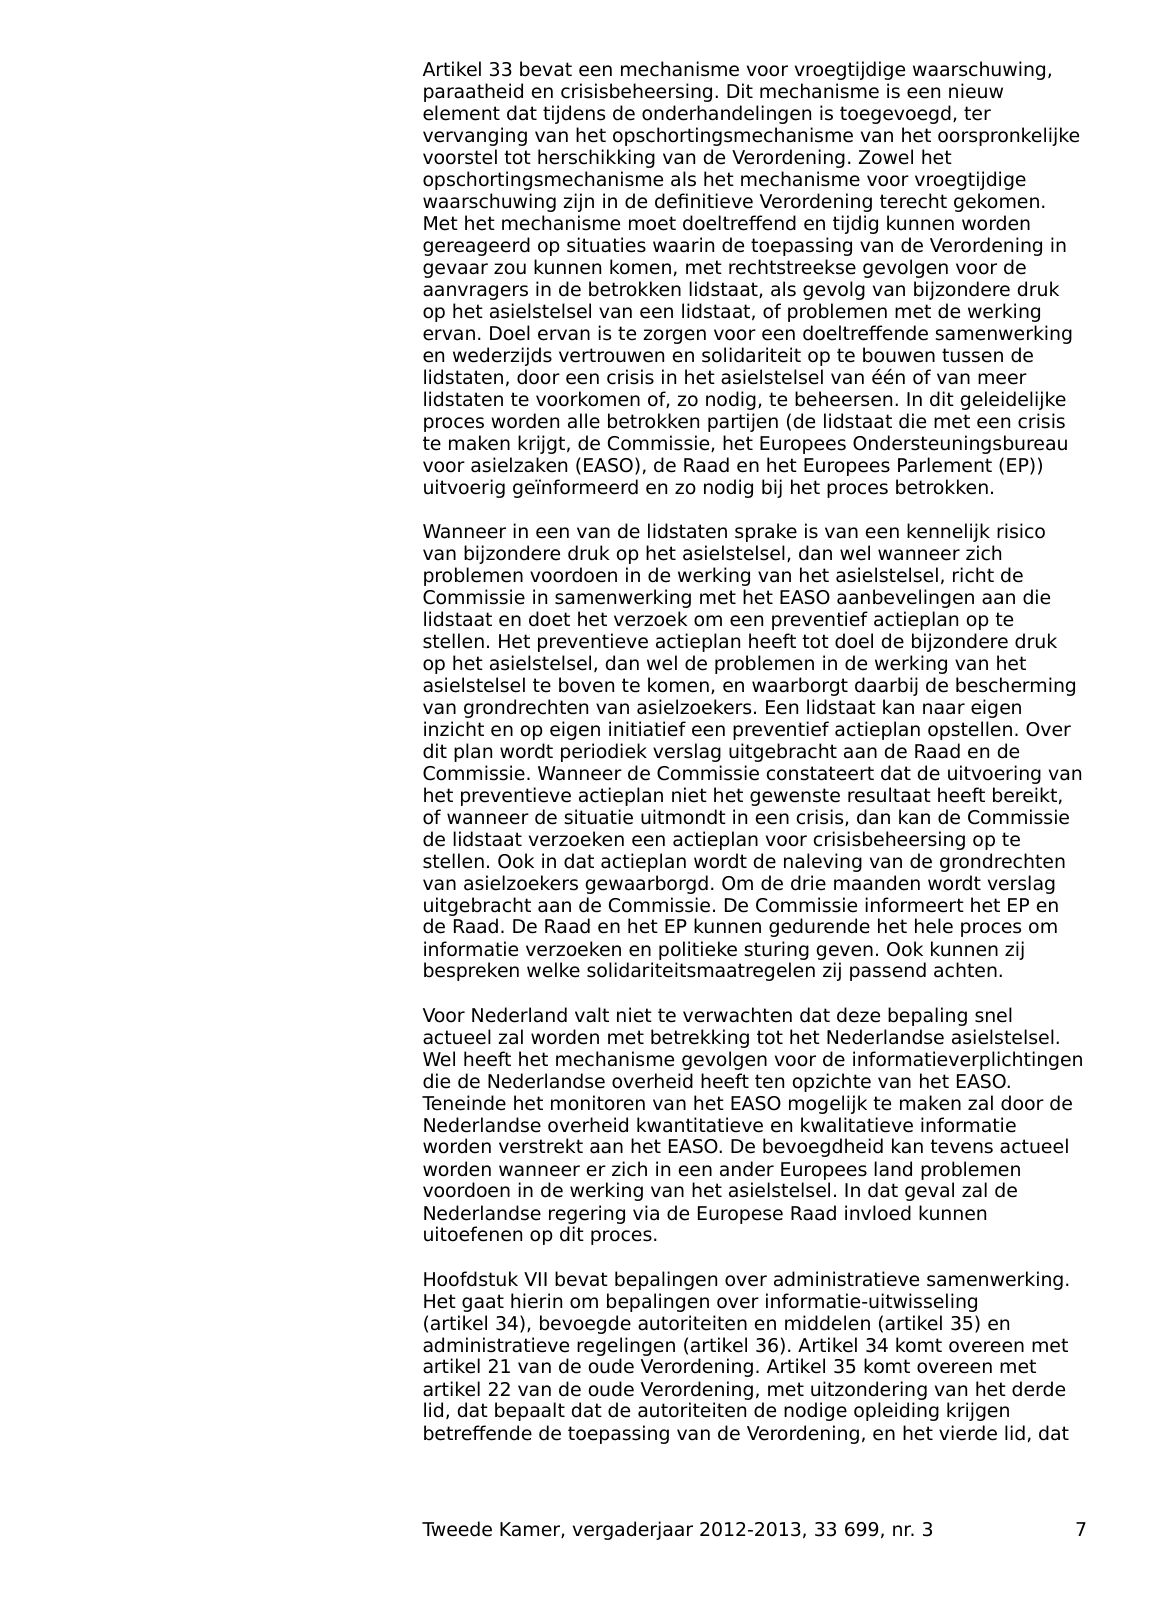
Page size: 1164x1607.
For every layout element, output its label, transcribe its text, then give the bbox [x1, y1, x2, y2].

text Hoofdstuk VII bevat bepalingen over administratieve samenwerking. Het gaat hierin om bepalingen over informatie-uitwisseling (artikel 34), bevoegde autoriteiten en middelen (artikel 35) en administratieve regelingen (artikel 36). Artikel 34 komt overeen met artikel 21 van de oude Verordening. Artikel 35 komt overeen met artikel 22 van de oude Verordening, met uitzondering van het derde lid, dat bepaalt dat de autoriteiten de nodige opleiding krijgen betreffende de toepassing van de Verordening, en het vierde lid, dat [422, 1268, 1087, 1444]
text Wanneer in een van de lidstaten sprake is van een kennelijk risico van bijzondere druk op het asielstelsel, dan wel wanneer zich problemen voordoen in de werking van het asielstelsel, richt de Commissie in samenwerking met het EASO aanbevelingen aan die lidstaat en doet het verzoek om een preventief actieplan op te stellen. Het preventieve actieplan heeft tot doel de bijzondere druk op het asielstelsel, dan wel de problemen in de werking van het asielstelsel te boven te komen, en waarborgt daarbij de bescherming van grondrechten van asielzoekers. Een lidstaat kan naar eigen inzicht en op eigen initiatief een preventief actieplan opstellen. Over dit plan wordt periodiek verslag uitgebracht aan de Raad en de Commissie. Wanneer de Commissie constateert dat de uitvoering van het preventieve actieplan niet het gewenste resultaat heeft bereikt, of wanneer de situatie uitmondt in een crisis, dan kan de Commissie de lidstaat verzoeken een actieplan voor crisisbeheersing op te stellen. Ook in dat actieplan wordt de naleving van de grondrechten van asielzoekers gewaarborgd. Om de drie maanden wordt verslag uitgebracht aan de Commissie. De Commissie informeert het EP en de Raad. De Raad en het EP kunnen gedurende het hele proces om informatie verzoeken en politieke sturing geven. Ook kunnen zij bespreken welke solidariteitsmaatregelen zij passend achten. [422, 521, 1087, 982]
text Artikel 33 bevat een mechanisme voor vroegtijdige waarschuwing, paraatheid en crisisbeheersing. Dit mechanisme is een nieuw element dat tijdens de onderhandelingen is toegevoegd, ter vervanging van het opschortingsmechanisme van het oorspronkelijke voorstel tot herschikking van de Verordening. Zowel het opschortingsmechanisme als het mechanisme voor vroegtijdige waarschuwing zijn in de definitieve Verordening terecht gekomen. Met het mechanisme moet doeltreffend en tijdig kunnen worden gereageerd op situaties waarin de toepassing van de Verordening in gevaar zou kunnen komen, met rechtstreekse gevolgen voor de aanvragers in de betrokken lidstaat, als gevolg van bijzondere druk op het asielstelsel van een lidstaat, of problemen met de werking ervan. Doel ervan is te zorgen voor een doeltreffende samenwerking en wederzijds vertrouwen en solidariteit op te bouwen tussen de lidstaten, door een crisis in het asielstelsel van één of van meer lidstaten te voorkomen of, zo nodig, te beheersen. In dit geleidelijke proces worden alle betrokken partijen (de lidstaat die met een crisis te maken krijgt, de Commissie, het Europees Ondersteuningsbureau voor asielzaken (EASO), de Raad en het Europees Parlement (EP)) uitvoerig geïnformeerd en zo nodig bij het proces betrokken. [422, 59, 1087, 499]
text Voor Nederland valt niet te verwachten dat deze bepaling snel actueel zal worden met betrekking tot het Nederlandse asielstelsel. Wel heeft het mechanisme gevolgen voor de informatieverplichtingen die de Nederlandse overheid heeft ten opzichte van het EASO. Teneinde het monitoren van het EASO mogelijk te maken zal door de Nederlandse overheid kwantitatieve en kwalitatieve informatie worden verstrekt aan het EASO. De bevoegdheid kan tevens actueel worden wanneer er zich in een ander Europees land problemen voordoen in de werking van het asielstelsel. In dat geval zal de Nederlandse regering via de Europese Raad invloed kunnen uitoefenen op dit proces. [422, 1004, 1087, 1246]
